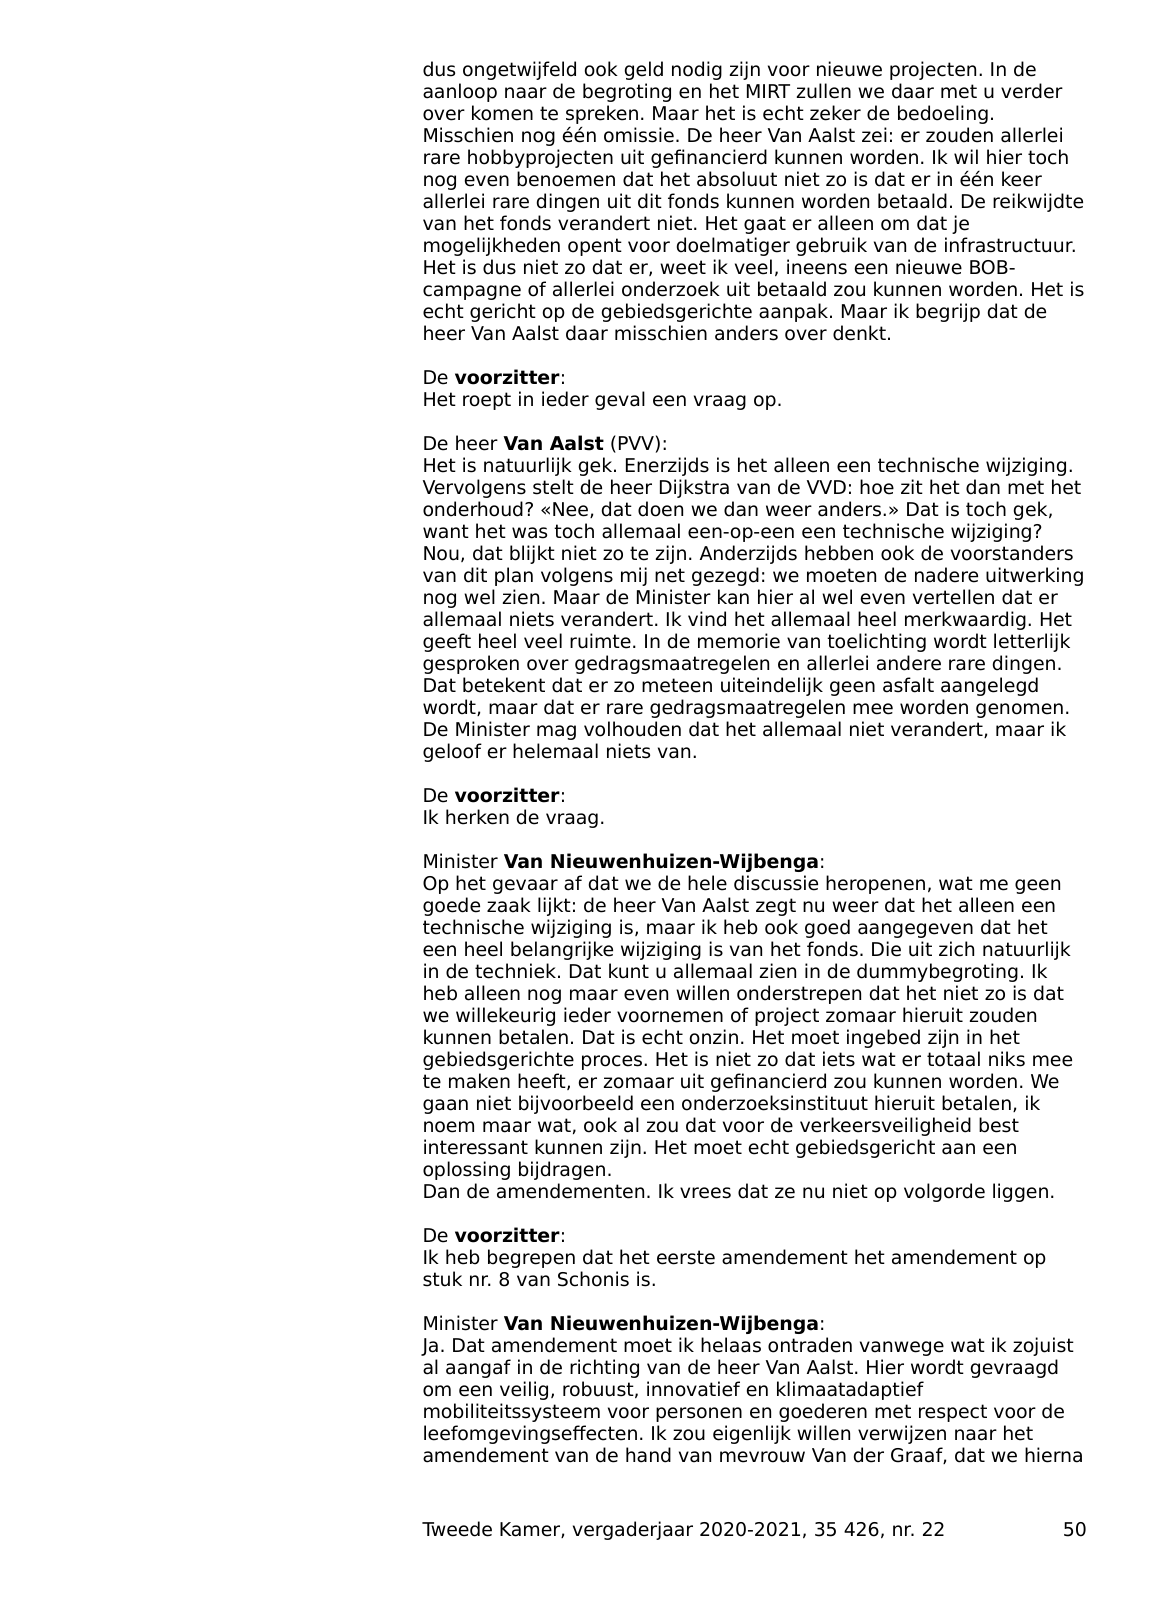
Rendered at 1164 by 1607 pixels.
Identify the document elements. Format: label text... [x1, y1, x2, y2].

text De voorzitter: [422, 1225, 1087, 1247]
text Misschien nog één omissie. De heer Van Aalst zei: er zouden allerlei rare hobbyprojecten uit gefinancierd kunnen worden. Ik wil hier toch nog even benoemen dat het absoluut niet zo is dat er in één keer allerlei rare dingen uit dit fonds kunnen worden betaald. De reikwijdte van het fonds verandert niet. Het gaat er alleen om dat je mogelijkheden opent voor doelmatiger gebruik van de infrastructuur. Het is dus niet zo dat er, weet ik veel, ineens een nieuwe BOB-campagne of allerlei onderzoek uit betaald zou kunnen worden. Het is echt gericht op de gebiedsgerichte aanpak. Maar ik begrijp dat de heer Van Aalst daar misschien anders over denkt. [422, 125, 1087, 345]
text De voorzitter: [422, 785, 1087, 807]
text Op het gevaar af dat we de hele discussie heropenen, wat me geen goede zaak lijkt: de heer Van Aalst zegt nu weer dat het alleen een technische wijziging is, maar ik heb ook goed aangegeven dat het een heel belangrijke wijziging is van het fonds. Die uit zich natuurlijk in de techniek. Dat kunt u allemaal zien in de dummybegroting. Ik heb alleen nog maar even willen onderstrepen dat het niet zo is dat we willekeurig ieder voornemen of project zomaar hieruit zouden kunnen betalen. Dat is echt onzin. Het moet ingebed zijn in het gebiedsgerichte proces. Het is niet zo dat iets wat er totaal niks mee te maken heeft, er zomaar uit gefinancierd zou kunnen worden. We gaan niet bijvoorbeeld een onderzoeksinstituut hieruit betalen, ik noem maar wat, ook al zou dat voor de verkeersveiligheid best interessant kunnen zijn. Het moet echt gebiedsgericht aan een oplossing bijdragen. [422, 873, 1087, 1181]
text Het is natuurlijk gek. Enerzijds is het alleen een technische wijziging. Vervolgens stelt de heer Dijkstra van de VVD: hoe zit het dan met het onderhoud? «Nee, dat doen we dan weer anders.» Dat is toch gek, want het was toch allemaal een-op-een een technische wijziging? Nou, dat blijkt niet zo te zijn. Anderzijds hebben ook de voorstanders van dit plan volgens mij net gezegd: we moeten de nadere uitwerking nog wel zien. Maar de Minister kan hier al wel even vertellen dat er allemaal niets verandert. Ik vind het allemaal heel merkwaardig. Het geeft heel veel ruimte. In de memorie van toelichting wordt letterlijk gesproken over gedragsmaatregelen en allerlei andere rare dingen. Dat betekent dat er zo meteen uiteindelijk geen asfalt aangelegd wordt, maar dat er rare gedragsmaatregelen mee worden genomen. De Minister mag volhouden dat het allemaal niet verandert, maar ik geloof er helemaal niets van. [422, 455, 1087, 763]
text De voorzitter: [422, 367, 1087, 389]
text De heer Van Aalst (PVV): [422, 433, 1087, 455]
text Het roept in ieder geval een vraag op. [422, 389, 1087, 411]
text Dan de amendementen. Ik vrees dat ze nu niet op volgorde liggen. [422, 1181, 1087, 1203]
text Minister Van Nieuwenhuizen-Wijbenga: [422, 851, 1087, 873]
text dus ongetwijfeld ook geld nodig zijn voor nieuwe projecten. In de aanloop naar de begroting en het MIRT zullen we daar met u verder over komen te spreken. Maar het is echt zeker de bedoeling. [422, 59, 1087, 125]
text Ik heb begrepen dat het eerste amendement het amendement op stuk nr. 8 van Schonis is. [422, 1247, 1087, 1291]
text Minister Van Nieuwenhuizen-Wijbenga: [422, 1313, 1087, 1335]
text Ja. Dat amendement moet ik helaas ontraden vanwege wat ik zojuist al aangaf in de richting van de heer Van Aalst. Hier wordt gevraagd om een veilig, robuust, innovatief en klimaatadaptief mobiliteitssysteem voor personen en goederen met respect voor de leefomgevingseffecten. Ik zou eigenlijk willen verwijzen naar het amendement van de hand van mevrouw Van der Graaf, dat we hierna [422, 1335, 1087, 1467]
text Ik herken de vraag. [422, 807, 1087, 829]
